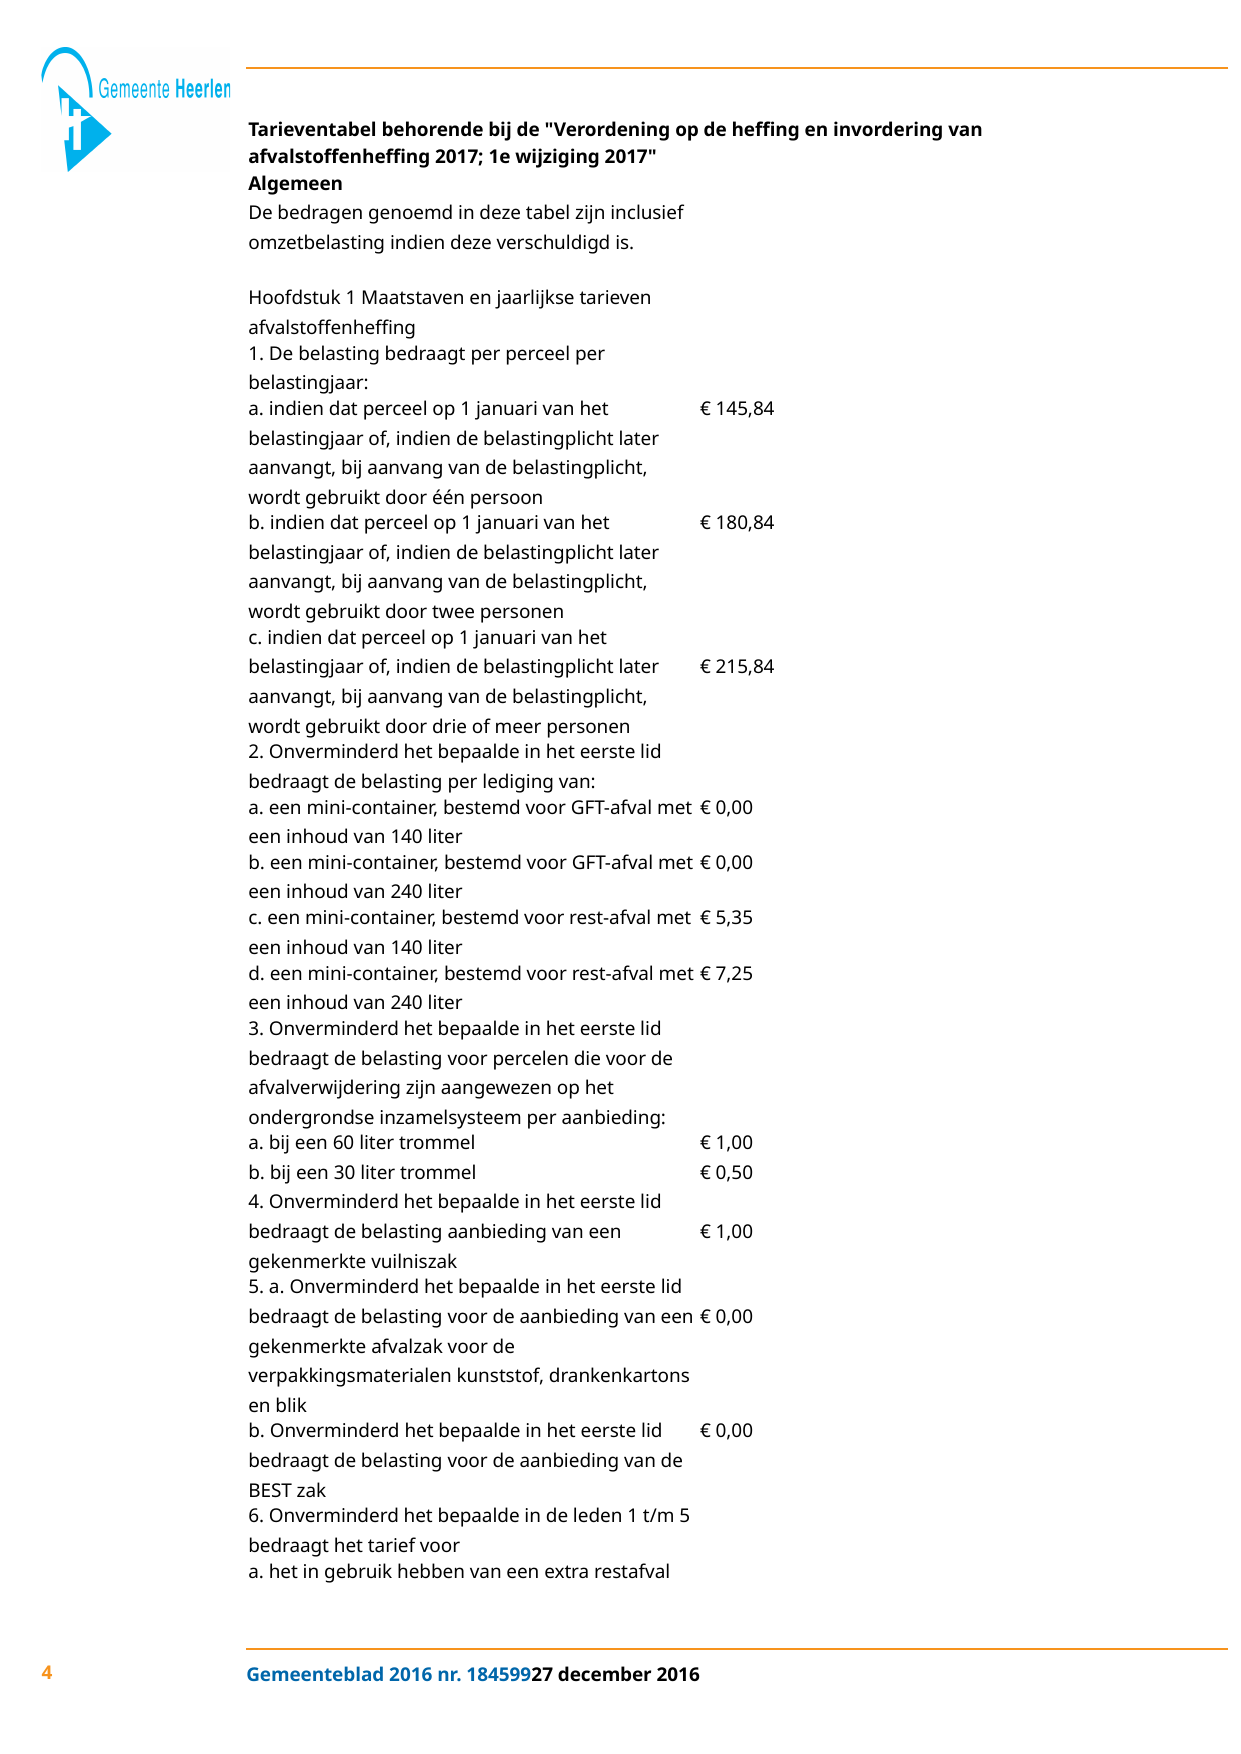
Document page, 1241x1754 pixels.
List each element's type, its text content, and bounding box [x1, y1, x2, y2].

table_cell c. een mini-container, bestemd voor rest-afval met een inhoud van 140 liter [248, 905, 700, 960]
table_cell € 0,00 [700, 849, 1152, 904]
table_cell [700, 1015, 1152, 1129]
table_cell b. indien dat perceel op 1 januari van het belastingjaar of, indien de belastingplicht later aanvangt, bij aanvang van de belastingplicht, wordt gebruikt door twee personen [248, 510, 700, 624]
table_cell 3. Onverminderd het bepaalde in het eerste lid bedraagt de belasting voor percelen die voor de afvalverwijdering zijn aangewezen op het ondergrondse inzamelsysteem per aanbieding: [248, 1015, 700, 1129]
table_cell € 0,00 [700, 1418, 1152, 1503]
table_header Algemeen De bedragen genoemd in deze tabel zijn inclusief omzetbelasting indien deze verschuldigd is. [248, 170, 700, 284]
table_cell c. indien dat perceel op 1 januari van het belastingjaar of, indien de belastingplicht later aanvangt, bij aanvang van de belastingplicht, wordt gebruikt door drie of meer personen [248, 624, 700, 738]
table_cell € 180,84 [700, 510, 1152, 624]
table_cell [700, 739, 1152, 794]
table_cell b. een mini-container, bestemd voor GFT-afval met een inhoud van 240 liter [248, 849, 700, 904]
table_cell € 0,00 [700, 794, 1152, 849]
table_cell Hoofdstuk 1 Maatstaven en jaarlijkse tarieven afvalstoffenheffing [248, 285, 700, 340]
table_cell € 1,00 € 0,50 € 1,00 [700, 1130, 1152, 1274]
table_cell [700, 340, 1152, 395]
table_cell b. Onverminderd het bepaalde in het eerste lid bedraagt de belasting voor de aanbieding van de BEST zak [248, 1418, 700, 1503]
table_cell [700, 1558, 1152, 1584]
table_cell € 7,25 [700, 960, 1152, 1015]
table_cell [700, 285, 1152, 340]
table_cell 2. Onverminderd het bepaalde in het eerste lid bedraagt de belasting per lediging van: [248, 739, 700, 794]
table_cell 5. a. Onverminderd het bepaalde in het eerste lid bedraagt de belasting voor de aanbieding van een gekenmerkte afvalzak voor de verpakkingsmaterialen kunststof, drankenkartons en blik [248, 1274, 700, 1418]
picture [41, 47, 58, 70]
table_cell 6. Onverminderd het bepaalde in de leden 1 t/m 5 bedraagt het tarief voor [248, 1503, 700, 1558]
table_cell € 215,84 [700, 624, 1152, 738]
text Tarieventabel behorende bij de "Verordening op de heffing en invordering van afvalstoffenheffing 2017; 1e wijziging 2017" [248, 116, 1152, 170]
table_cell € 145,84 [700, 395, 1152, 509]
table_cell € 0,00 [700, 1274, 1152, 1418]
table_cell € 5,35 [700, 905, 1152, 960]
table_cell a. bij een 60 liter trommel b. bij een 30 liter trommel 4. Onverminderd het bepaalde in het eerste lid bedraagt de belasting aanbieding van een gekenmerkte vuilniszak [248, 1130, 700, 1274]
table_cell a. indien dat perceel op 1 januari van het belastingjaar of, indien de belastingplicht later aanvangt, bij aanvang van de belastingplicht, wordt gebruikt door één persoon [248, 395, 700, 509]
picture [41, 47, 231, 172]
table_cell d. een mini-container, bestemd voor rest-afval met een inhoud van 240 liter [248, 960, 700, 1015]
table_header [700, 170, 1152, 284]
table_cell a. een mini-container, bestemd voor GFT-afval met een inhoud van 140 liter [248, 794, 700, 849]
table_cell [700, 1503, 1152, 1558]
table_cell 1. De belasting bedraagt per perceel per belastingjaar: [248, 340, 700, 395]
table_cell a. het in gebruik hebben van een extra restafval [248, 1558, 700, 1584]
